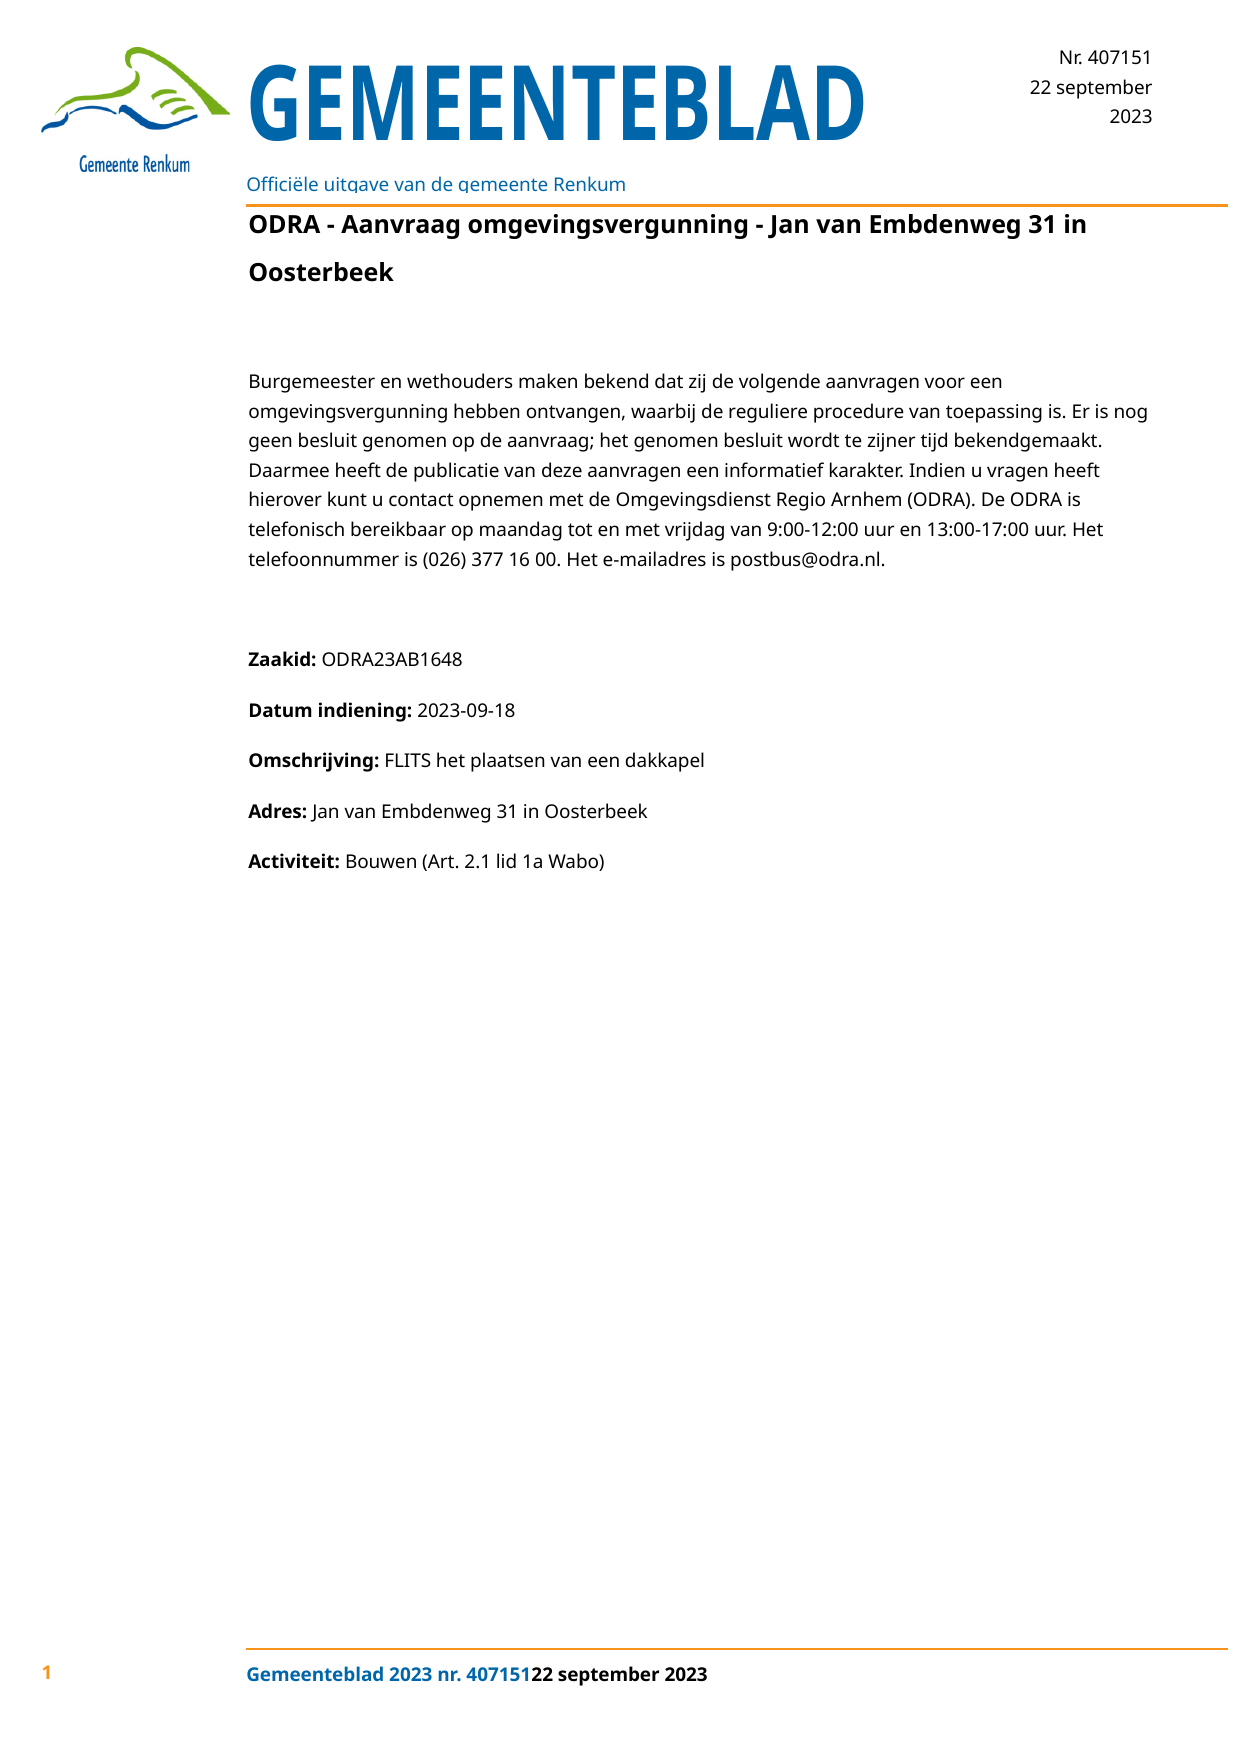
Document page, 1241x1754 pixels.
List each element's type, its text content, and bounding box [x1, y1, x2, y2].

text Activiteit: Bouwen (Art. 2.1 lid 1a Wabo) [248, 848, 1152, 874]
text Omschrijving: FLITS het plaatsen van een dakkapel [248, 747, 1152, 773]
text Adres: Jan van Embdenweg 31 in Oosterbeek [248, 798, 1152, 824]
text ODRA - Aanvraag omgevingsvergunning - Jan van Embdenweg 31 in Oosterbeek [248, 207, 1152, 288]
text Zaakid: ODRA23AB1648 [248, 647, 1152, 672]
text Datum indiening: 2023-09-18 [248, 697, 1152, 723]
picture [41, 47, 231, 172]
text Burgemeester en wethouders maken bekend dat zij de volgende aanvragen voor een omgevingsvergunning hebben ontvangen, waarbij de reguliere procedure van toepassing is. Er is nog geen besluit genomen op de aanvraag; het genomen besluit wordt te zijner tijd bekendgemaakt. Daarmee heeft de publicatie van deze aanvragen een informatief karakter. Indien u vragen heeft hierover kunt u contact opnemen met de Omgevingsdienst Regio Arnhem (ODRA). De ODRA is telefonisch bereikbaar op maandag tot en met vrijdag van 9:00-12:00 uur en 13:00-17:00 uur. Het telefoonnummer is (026) 377 16 00. Het e-mailadres is postbus@odra.nl. [248, 368, 1152, 572]
